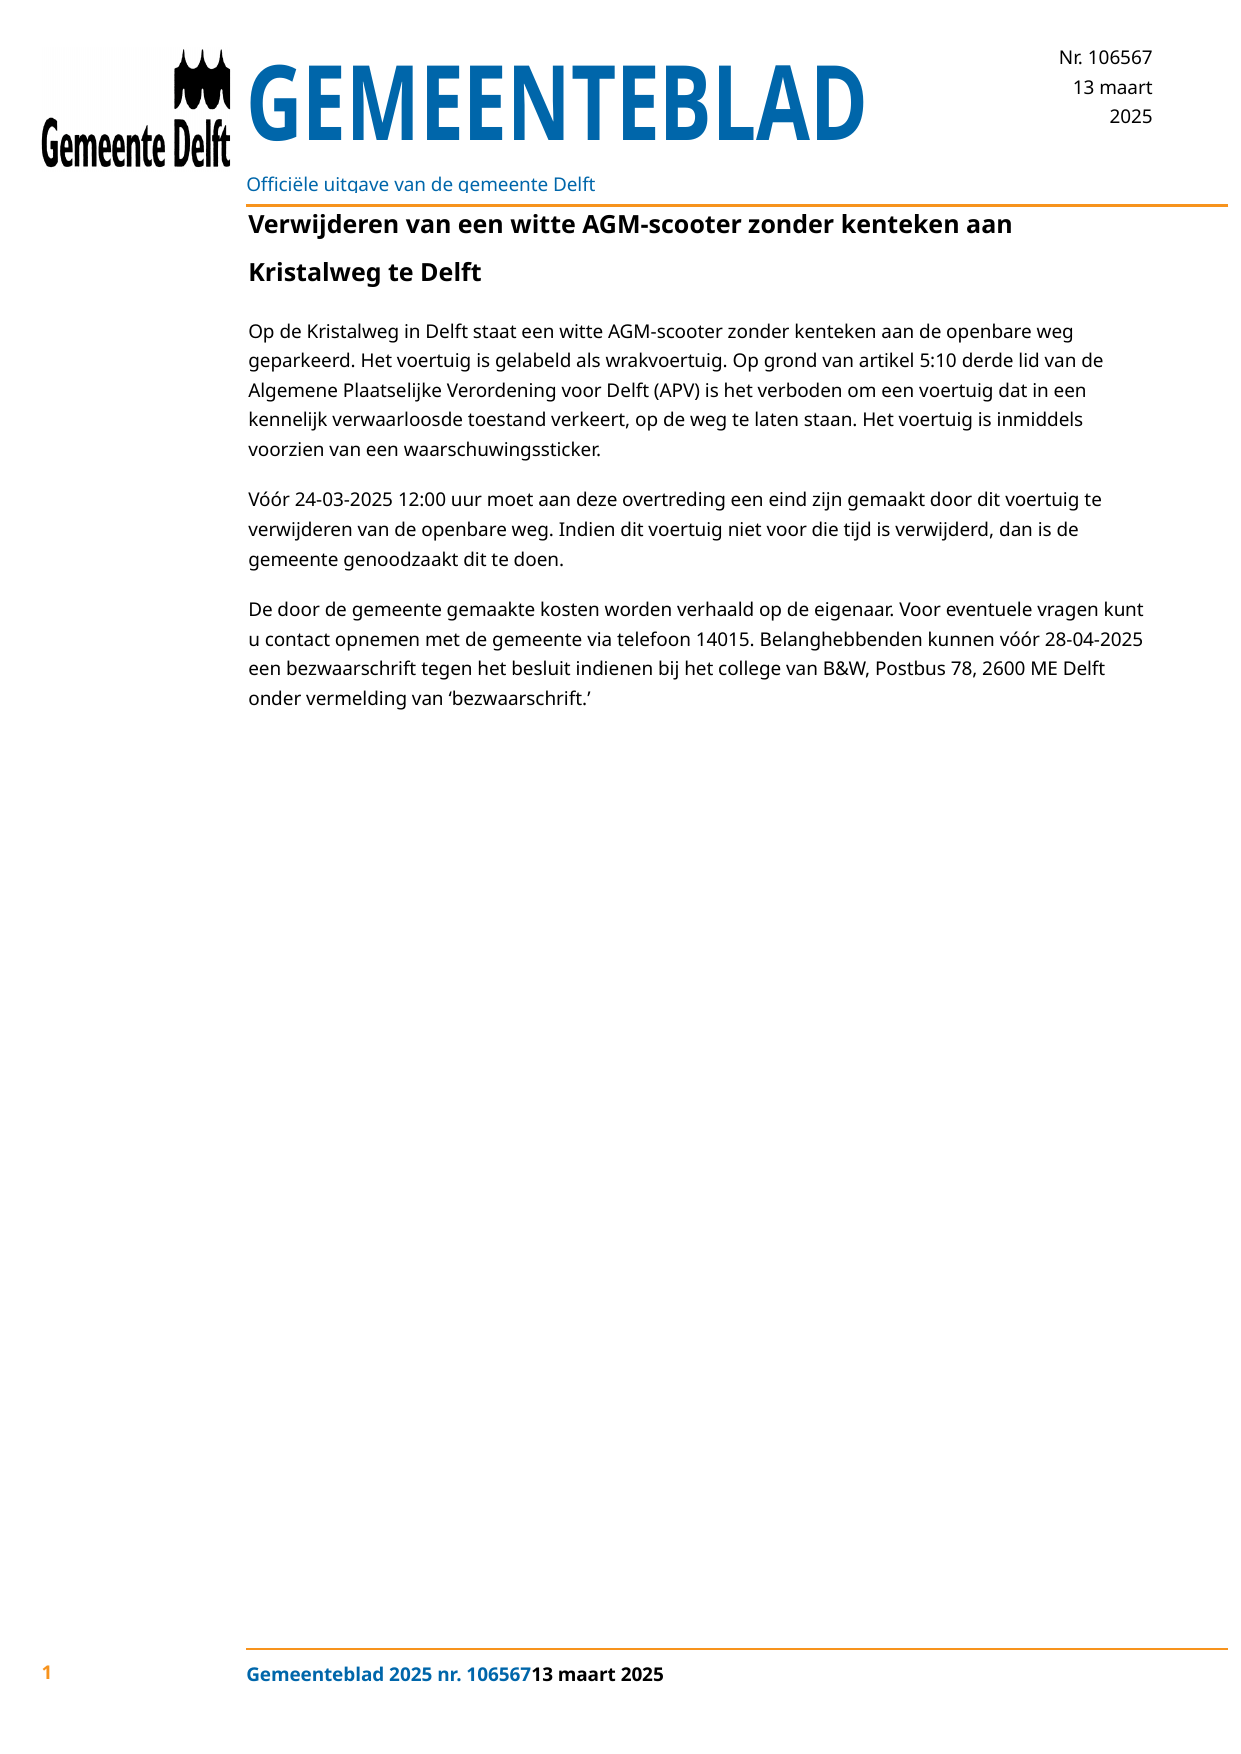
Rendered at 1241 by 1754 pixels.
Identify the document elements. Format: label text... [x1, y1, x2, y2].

text Verwijderen van een witte AGM-scooter zonder kenteken aan Kristalweg te Delft [248, 207, 1152, 288]
text Vóór 24-03-2025 12:00 uur moet aan deze overtreding een eind zijn gemaakt door dit voertuig te verwijderen van de openbare weg. Indien dit voertuig niet voor die tijd is verwijderd, dan is de gemeente genoodzaakt dit te doen. [248, 487, 1152, 572]
picture [41, 47, 231, 172]
text Op de Kristalweg in Delft staat een witte AGM-scooter zonder kenteken aan de openbare weg geparkeerd. Het voertuig is gelabeld als wrakvoertuig. Op grond van artikel 5:10 derde lid van de Algemene Plaatselijke Verordening voor Delft (APV) is het verboden om een voertuig dat in een kennelijk verwaarloosde toestand verkeert, op de weg te laten staan. Het voertuig is inmiddels voorzien van een waarschuwingssticker. [248, 318, 1152, 462]
text De door de gemeente gemaakte kosten worden verhaald op de eigenaar. Voor eventuele vragen kunt u contact opnemen met de gemeente via telefoon 14015. Belanghebbenden kunnen vóór 28-04-2025 een bezwaarschrift tegen het besluit indienen bij het college van B&W, Postbus 78, 2600 ME Delft onder vermelding van ‘bezwaarschrift.’ [248, 596, 1152, 711]
